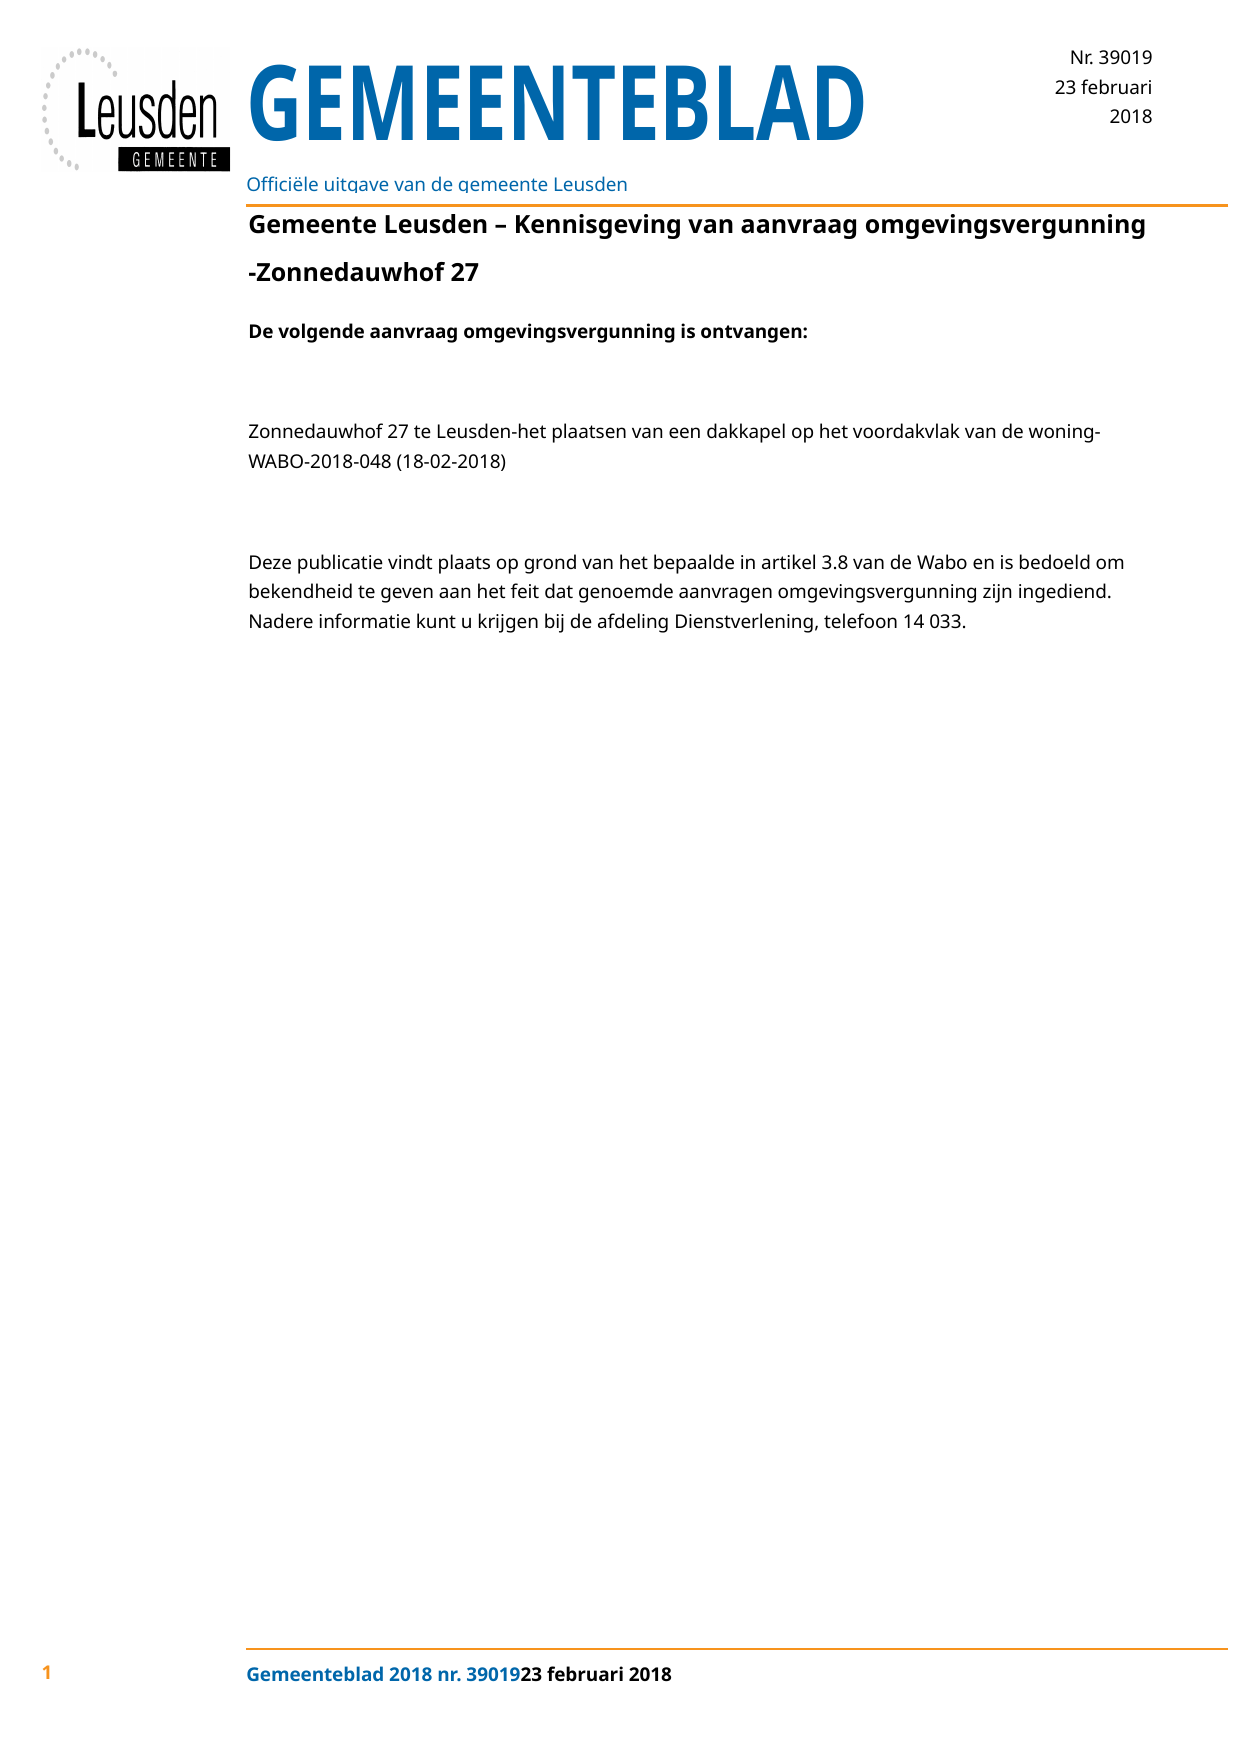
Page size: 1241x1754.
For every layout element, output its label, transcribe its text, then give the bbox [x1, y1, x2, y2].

text De volgende aanvraag omgevingsvergunning is ontvangen: [248, 318, 1152, 344]
text Zonnedauwhof 27 te Leusden-het plaatsen van een dakkapel op het voordakvlak van de woning-WABO-2018-048 (18-02-2018) [248, 419, 1152, 474]
text Gemeente Leusden – Kennisgeving van aanvraag omgevingsvergunning -Zonnedauwhof 27 [248, 207, 1152, 288]
picture [41, 47, 231, 172]
text Deze publicatie vindt plaats op grond van het bepaalde in artikel 3.8 van de Wabo en is bedoeld om bekendheid te geven aan het feit dat genoemde aanvragen omgevingsvergunning zijn ingediend. Nadere informatie kunt u krijgen bij de afdeling Dienstverlening, telefoon 14 033. [248, 549, 1152, 634]
